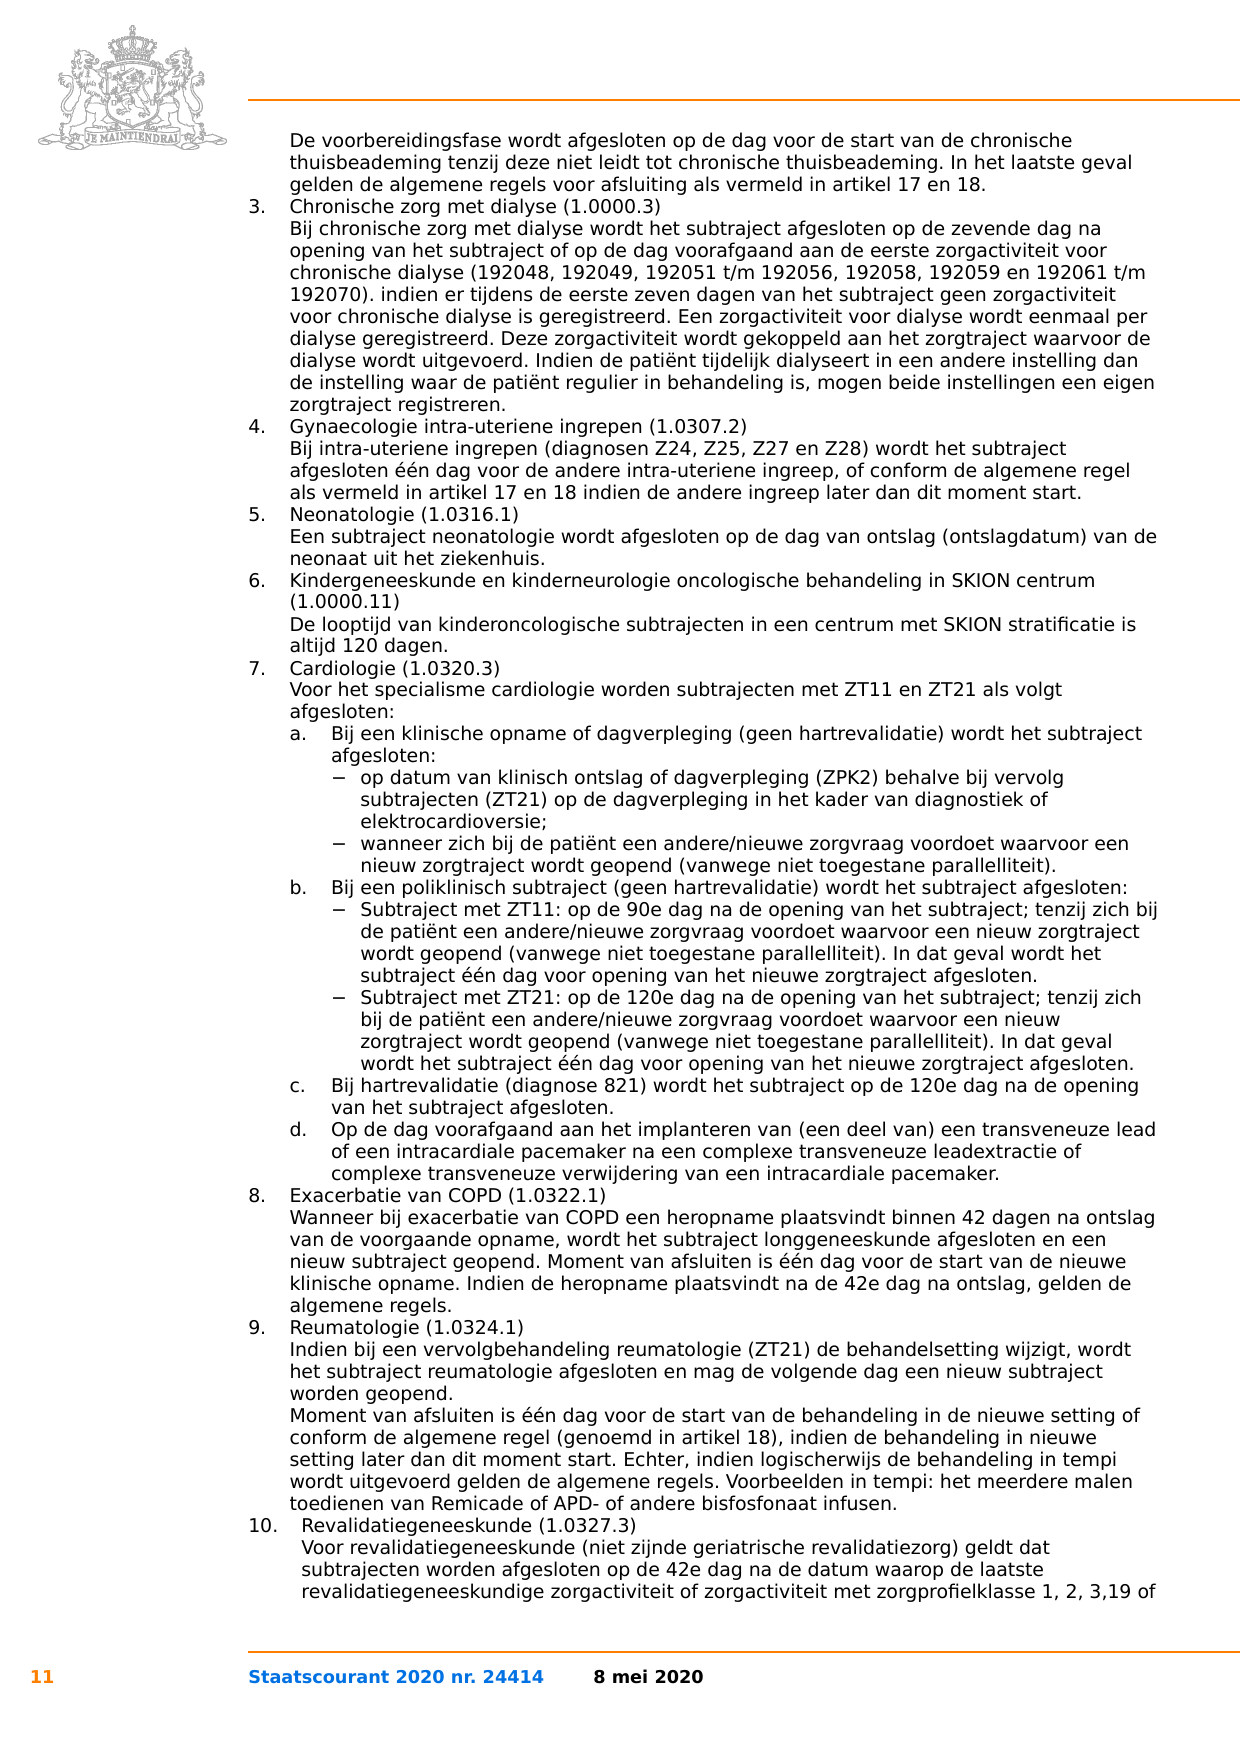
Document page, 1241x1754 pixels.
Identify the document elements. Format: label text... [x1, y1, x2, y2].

text De voorbereidingsfase wordt afgesloten op de dag voor de start van de chronische thuisbeademing tenzij deze niet leidt tot chronische thuisbeademing. In het laatste geval gelden de algemene regels voor afsluiting als vermeld in artikel 17 en 18. [289, 130, 1163, 196]
text 6. Kindergeneeskunde en kinderneurologie oncologische behandeling in SKION centrum (1.0000.11) [248, 569, 1163, 613]
text Voor het specialisme cardiologie worden subtrajecten met ZT11 en ZT21 als volgt afgesloten: [289, 679, 1163, 723]
text 4. Gynaecologie intra-uteriene ingrepen (1.0307.2) [248, 416, 1163, 438]
text − wanneer zich bij de patiënt een andere/nieuwe zorgvraag voordoet waarvoor een nieuw zorgtraject wordt geopend (vanwege niet toegestane parallelliteit). [331, 833, 1163, 877]
text − Subtraject met ZT21: op de 120e dag na de opening van het subtraject; tenzij zich bij de patiënt een andere/nieuwe zorgvraag voordoet waarvoor een nieuw zorgtraject wordt geopend (vanwege niet toegestane parallelliteit). In dat geval wordt het subtraject één dag voor opening van het nieuwe zorgtraject afgesloten. [331, 987, 1163, 1075]
text b. Bij een poliklinisch subtraject (geen hartrevalidatie) wordt het subtraject afgesloten: [289, 877, 1163, 899]
text 9. Reumatologie (1.0324.1) [248, 1317, 1163, 1339]
text Voor revalidatiegeneeskunde (niet zijnde geriatrische revalidatiezorg) geldt dat subtrajecten worden afgesloten op de 42e dag na de datum waarop de laatste revalidatiegeneeskundige zorgactiviteit of zorgactiviteit met zorgprofielklasse 1, 2, 3,19 of [301, 1537, 1163, 1602]
text a. Bij een klinische opname of dagverpleging (geen hartrevalidatie) wordt het subtraject afgesloten: [289, 723, 1163, 767]
text Een subtraject neonatologie wordt afgesloten op de dag van ontslag (ontslagdatum) van de neonaat uit het ziekenhuis. [289, 526, 1163, 569]
text 5. Neonatologie (1.0316.1) [248, 503, 1163, 526]
text 10. Revalidatiegeneeskunde (1.0327.3) [248, 1514, 1163, 1537]
text Indien bij een vervolgbehandeling reumatologie (ZT21) de behandelsetting wijzigt, wordt het subtraject reumatologie afgesloten en mag de volgende dag een nieuw subtraject worden geopend. [289, 1339, 1163, 1405]
text Moment van afsluiten is één dag voor de start van de behandeling in de nieuwe setting of conform de algemene regel (genoemd in artikel 18), indien de behandeling in nieuwe setting later dan dit moment start. Echter, indien logischerwijs de behandeling in tempi wordt uitgevoerd gelden de algemene regels. Voorbeelden in tempi: het meerdere malen toedienen van Remicade of APD- of andere bisfosfonaat infusen. [289, 1405, 1163, 1514]
text 8. Exacerbatie van COPD (1.0322.1) [248, 1185, 1163, 1207]
text d. Op de dag voorafgaand aan het implanteren van (een deel van) een transveneuze lead of een intracardiale pacemaker na een complexe transveneuze leadextractie of complexe transveneuze verwijdering van een intracardiale pacemaker. [289, 1119, 1163, 1185]
text c. Bij hartrevalidatie (diagnose 821) wordt het subtraject op de 120e dag na de opening van het subtraject afgesloten. [289, 1075, 1163, 1119]
text − Subtraject met ZT11: op de 90e dag na de opening van het subtraject; tenzij zich bij de patiënt een andere/nieuwe zorgvraag voordoet waarvoor een nieuw zorgtraject wordt geopend (vanwege niet toegestane parallelliteit). In dat geval wordt het subtraject één dag voor opening van het nieuwe zorgtraject afgesloten. [331, 899, 1163, 987]
text Wanneer bij exacerbatie van COPD een heropname plaatsvindt binnen 42 dagen na ontslag van de voorgaande opname, wordt het subtraject longgeneeskunde afgesloten en een nieuw subtraject geopend. Moment van afsluiten is één dag voor de start van de nieuwe klinische opname. Indien de heropname plaatsvindt na de 42e dag na ontslag, gelden de algemene regels. [289, 1207, 1163, 1317]
text 3. Chronische zorg met dialyse (1.0000.3) [248, 196, 1163, 218]
text 7. Cardiologie (1.0320.3) [248, 657, 1163, 679]
text Bij chronische zorg met dialyse wordt het subtraject afgesloten op de zevende dag na opening van het subtraject of op de dag voorafgaand aan de eerste zorgactiviteit voor chronische dialyse (192048, 192049, 192051 t/m 192056, 192058, 192059 en 192061 t/m 192070). indien er tijdens de eerste zeven dagen van het subtraject geen zorgactiviteit voor chronische dialyse is geregistreerd. Een zorgactiviteit voor dialyse wordt eenmaal per dialyse geregistreerd. Deze zorgactiviteit wordt gekoppeld aan het zorgtraject waarvoor de dialyse wordt uitgevoerd. Indien de patiënt tijdelijk dialyseert in een andere instelling dan de instelling waar de patiënt regulier in behandeling is, mogen beide instellingen een eigen zorgtraject registreren. [289, 218, 1163, 416]
text − op datum van klinisch ontslag of dagverpleging (ZPK2) behalve bij vervolg subtrajecten (ZT21) op de dagverpleging in het kader van diagnostiek of elektrocardioversie; [331, 767, 1163, 833]
text Bij intra-uteriene ingrepen (diagnosen Z24, Z25, Z27 en Z28) wordt het subtraject afgesloten één dag voor de andere intra-uteriene ingreep, of conform de algemene regel als vermeld in artikel 17 en 18 indien de andere ingreep later dan dit moment start. [289, 438, 1163, 503]
picture [38, 25, 227, 150]
text De looptijd van kinderoncologische subtrajecten in een centrum met SKION stratificatie is altijd 120 dagen. [289, 613, 1163, 657]
